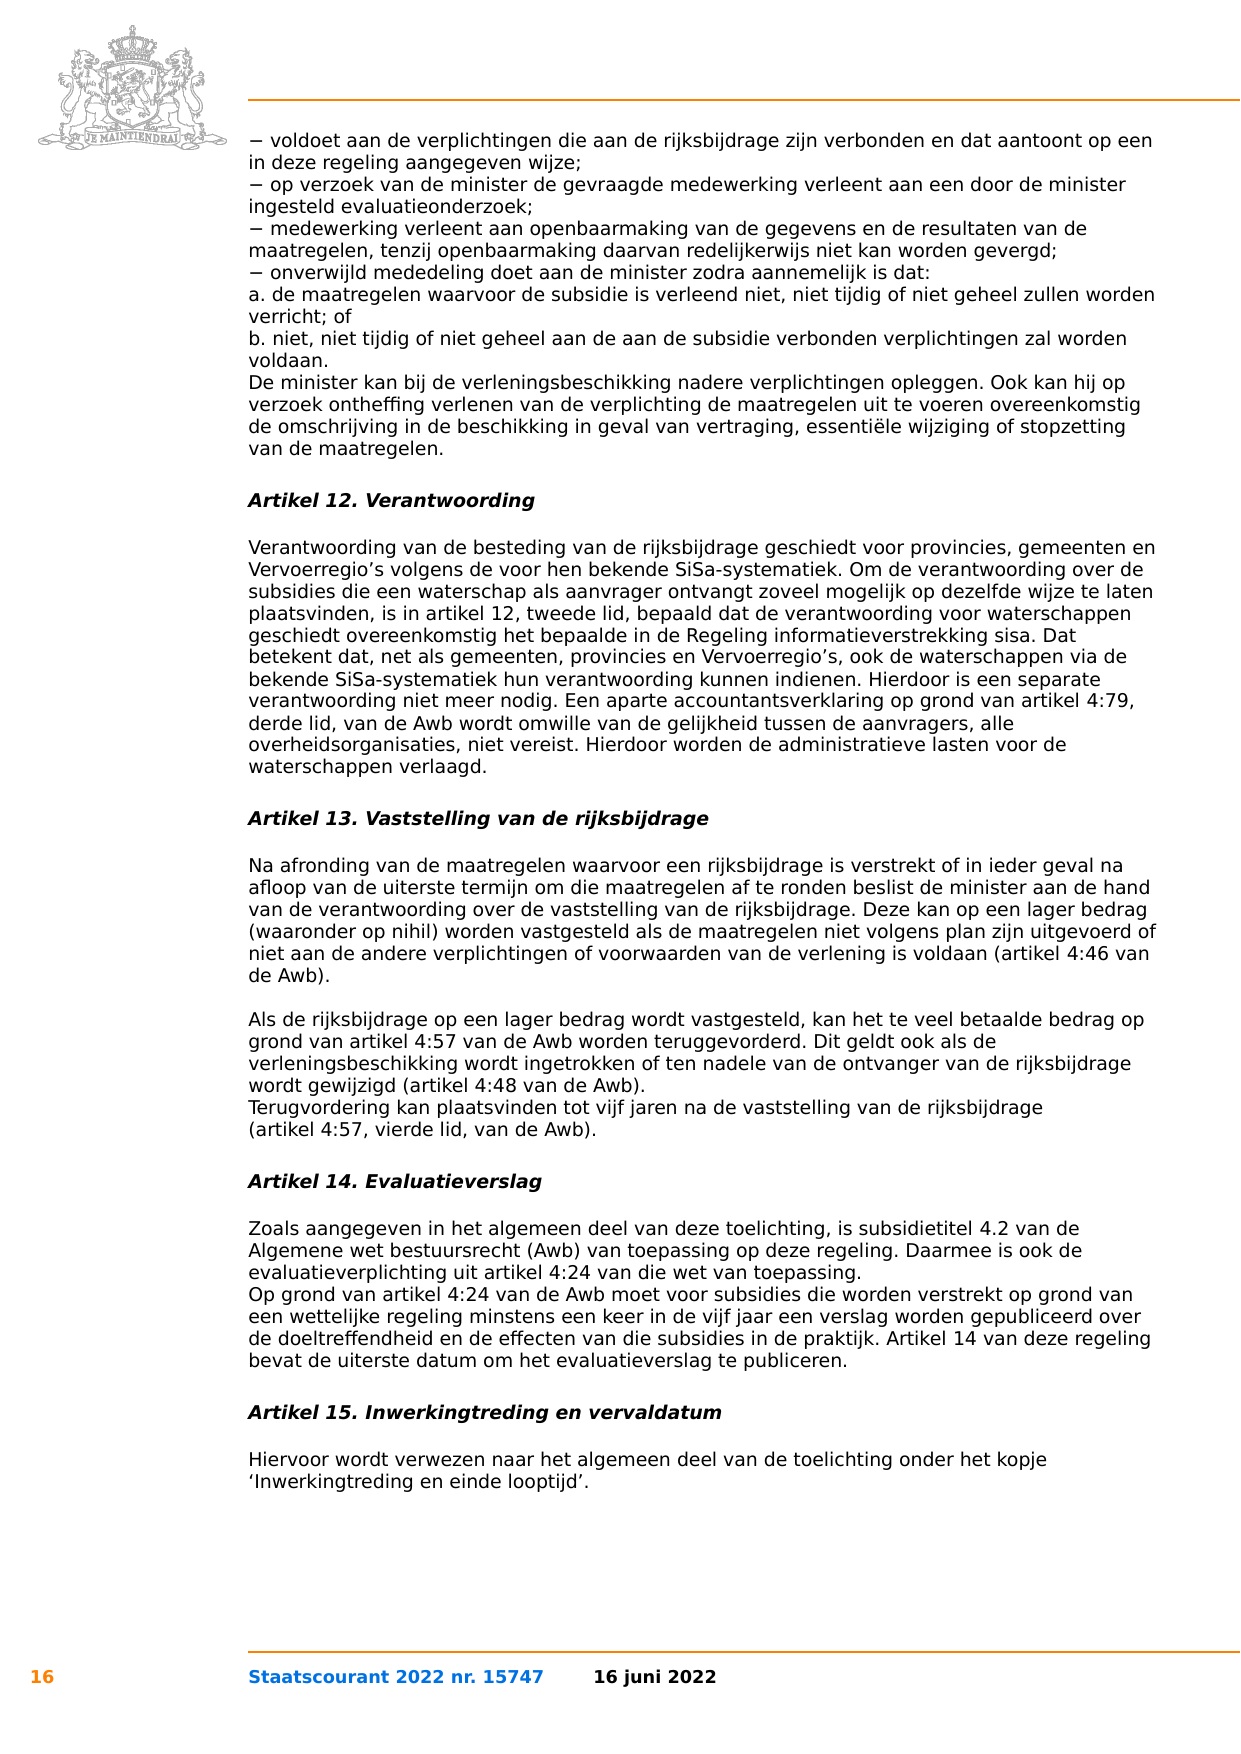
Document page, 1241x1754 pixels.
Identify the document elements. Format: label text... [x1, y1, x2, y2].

text Hiervoor wordt verwezen naar het algemeen deel van de toelichting onder het kopje ‘Inwerkingtreding en einde looptijd’. [248, 1449, 1163, 1493]
text De minister kan bij de verleningsbeschikking nadere verplichtingen opleggen. Ook kan hij op verzoek ontheffing verlenen van de verplichting de maatregelen uit te voeren overeenkomstig de omschrijving in de beschikking in geval van vertraging, essentiële wijziging of stopzetting van de maatregelen. [248, 372, 1163, 459]
text Na afronding van de maatregelen waarvoor een rijksbijdrage is verstrekt of in ieder geval na afloop van de uiterste termijn om die maatregelen af te ronden beslist de minister aan de hand van de verantwoording over de vaststelling van de rijksbijdrage. Deze kan op een lager bedrag (waaronder op nihil) worden vastgesteld als de maatregelen niet volgens plan zijn uitgevoerd of niet aan de andere verplichtingen of voorwaarden van de verlening is voldaan (artikel 4:46 van de Awb). [248, 855, 1163, 987]
subtitle Artikel 14. Evaluatieverslag [248, 1171, 1163, 1193]
subtitle Artikel 12. Verantwoording [248, 489, 1163, 512]
text a. de maatregelen waarvoor de subsidie is verleend niet, niet tijdig of niet geheel zullen worden verricht; of [248, 284, 1163, 328]
text Als de rijksbijdrage op een lager bedrag wordt vastgesteld, kan het te veel betaalde bedrag op grond van artikel 4:57 van de Awb worden teruggevorderd. Dit geldt ook als de verleningsbeschikking wordt ingetrokken of ten nadele van de ontvanger van de rijksbijdrage wordt gewijzigd (artikel 4:48 van de Awb). [248, 1009, 1163, 1097]
subtitle Artikel 15. Inwerkingtreding en vervaldatum [248, 1402, 1163, 1424]
picture [38, 25, 227, 150]
text − onverwijld mededeling doet aan de minister zodra aannemelijk is dat: [248, 262, 1163, 284]
subtitle Artikel 13. Vaststelling van de rijksbijdrage [248, 808, 1163, 830]
text − voldoet aan de verplichtingen die aan de rijksbijdrage zijn verbonden en dat aantoont op een in deze regeling aangegeven wijze; [248, 130, 1163, 174]
text − op verzoek van de minister de gevraagde medewerking verleent aan een door de minister ingesteld evaluatieonderzoek; [248, 174, 1163, 218]
text b. niet, niet tijdig of niet geheel aan de aan de subsidie verbonden verplichtingen zal worden voldaan. [248, 328, 1163, 372]
text Op grond van artikel 4:24 van de Awb moet voor subsidies die worden verstrekt op grond van een wettelijke regeling minstens een keer in de vijf jaar een verslag worden gepubliceerd over de doeltreffendheid en de effecten van die subsidies in de praktijk. Artikel 14 van deze regeling bevat de uiterste datum om het evaluatieverslag te publiceren. [248, 1284, 1163, 1372]
text − medewerking verleent aan openbaarmaking van de gegevens en de resultaten van de maatregelen, tenzij openbaarmaking daarvan redelijkerwijs niet kan worden gevergd; [248, 218, 1163, 262]
text Verantwoording van de besteding van de rijksbijdrage geschiedt voor provincies, gemeenten en Vervoerregio’s volgens de voor hen bekende SiSa-systematiek. Om de verantwoording over de subsidies die een waterschap als aanvrager ontvangt zoveel mogelijk op dezelfde wijze te laten plaatsvinden, is in artikel 12, tweede lid, bepaald dat de verantwoording voor waterschappen geschiedt overeenkomstig het bepaalde in de Regeling informatieverstrekking sisa. Dat betekent dat, net als gemeenten, provincies en Vervoerregio’s, ook de waterschappen via de bekende SiSa-systematiek hun verantwoording kunnen indienen. Hierdoor is een separate verantwoording niet meer nodig. Een aparte accountantsverklaring op grond van artikel 4:79, derde lid, van de Awb wordt omwille van de gelijkheid tussen de aanvragers, alle overheidsorganisaties, niet vereist. Hierdoor worden de administratieve lasten voor de waterschappen verlaagd. [248, 537, 1163, 778]
text Zoals aangegeven in het algemeen deel van deze toelichting, is subsidietitel 4.2 van de Algemene wet bestuursrecht (Awb) van toepassing op deze regeling. Daarmee is ook de evaluatieverplichting uit artikel 4:24 van die wet van toepassing. [248, 1218, 1163, 1284]
text Terugvordering kan plaatsvinden tot vijf jaren na de vaststelling van de rijksbijdrage (artikel 4:57, vierde lid, van de Awb). [248, 1097, 1163, 1141]
